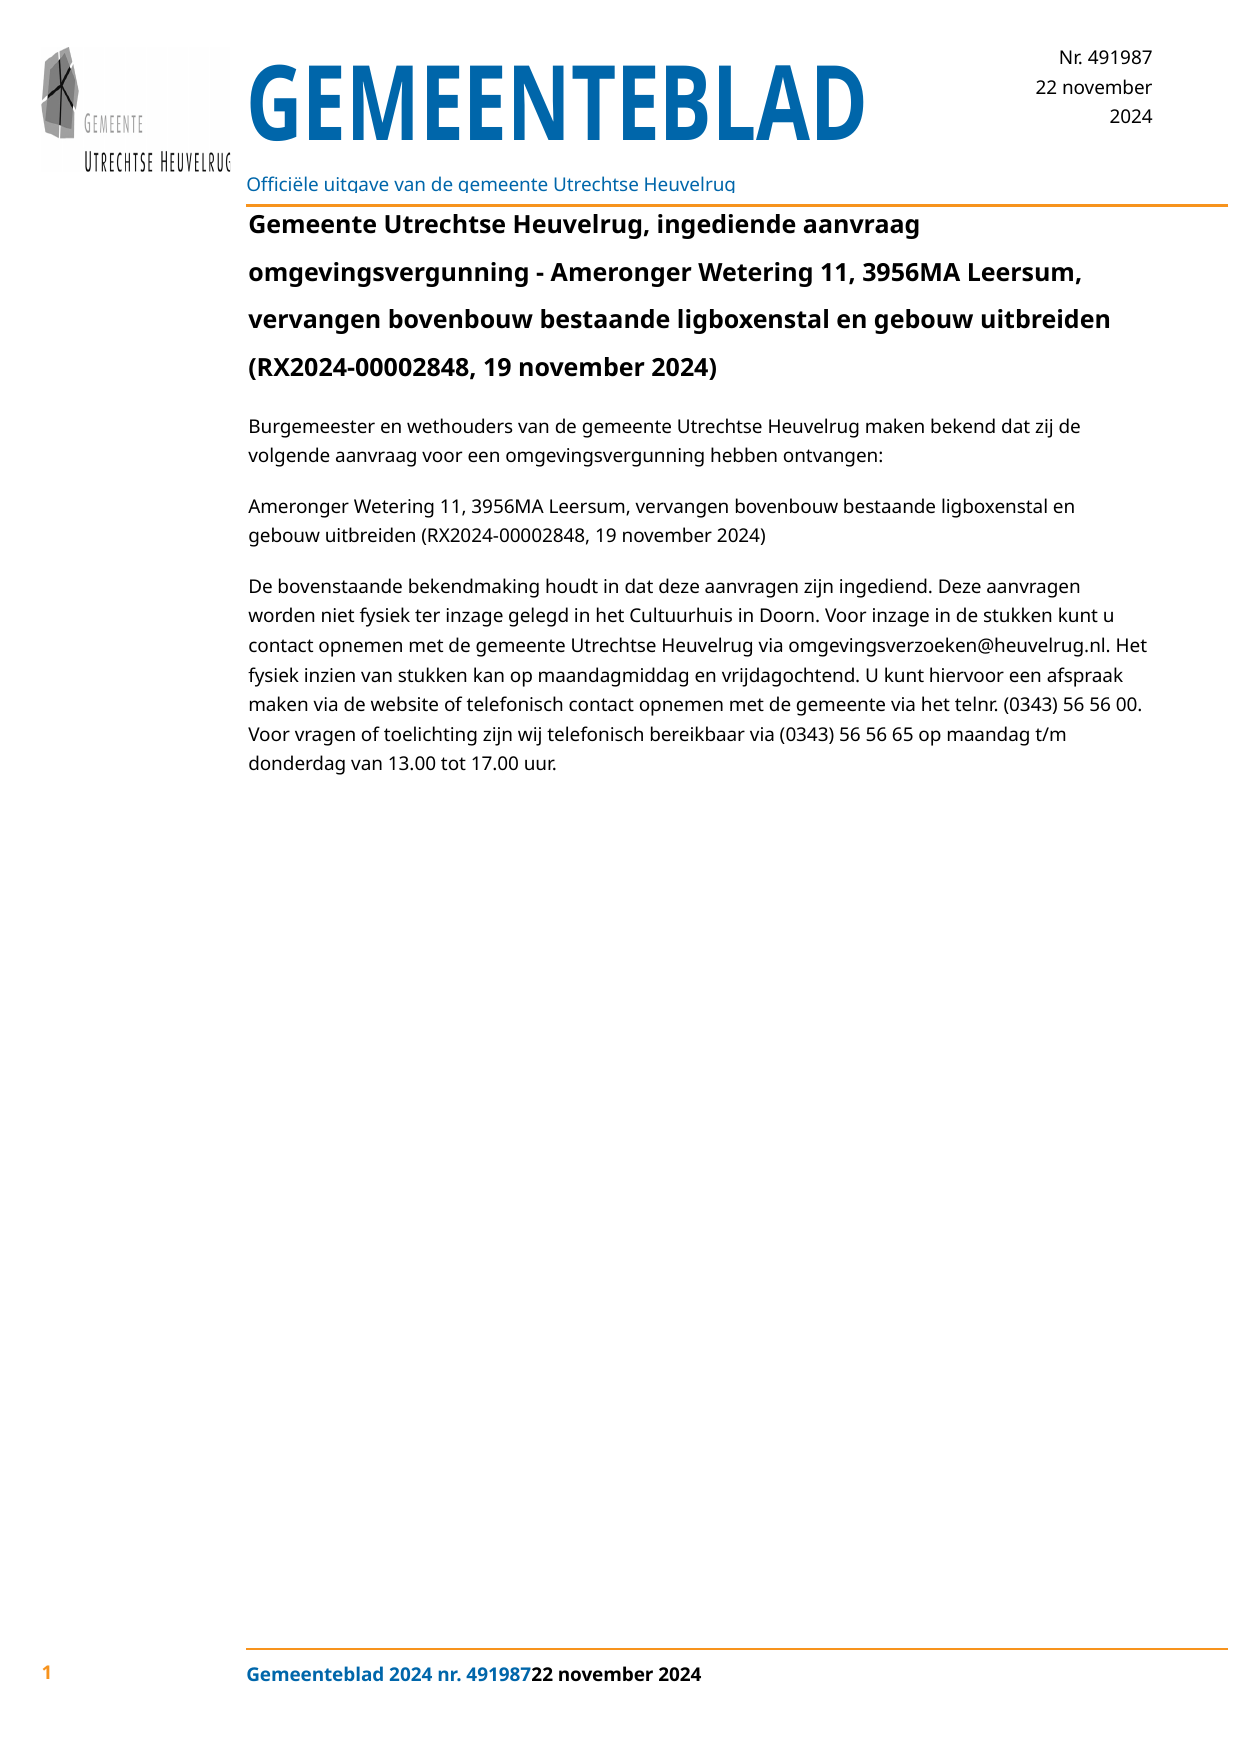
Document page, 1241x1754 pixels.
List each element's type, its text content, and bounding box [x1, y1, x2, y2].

text Ameronger Wetering 11, 3956MA Leersum, vervangen bovenbouw bestaande ligboxenstal en gebouw uitbreiden (RX2024-00002848, 19 november 2024) [248, 493, 1152, 548]
text De bovenstaande bekendmaking houdt in dat deze aanvragen zijn ingediend. Deze aanvragen worden niet fysiek ter inzage gelegd in het Cultuurhuis in Doorn. Voor inzage in de stukken kunt u contact opnemen met de gemeente Utrechtse Heuvelrug via omgevingsverzoeken@heuvelrug.nl. Het fysiek inzien van stukken kan op maandagmiddag en vrijdagochtend. U kunt hiervoor een afspraak maken via de website of telefonisch contact opnemen met de gemeente via het telnr. (0343) 56 56 00. Voor vragen of toelichting zijn wij telefonisch bereikbaar via (0343) 56 56 65 op maandag t/m donderdag van 13.00 tot 17.00 uur. [248, 573, 1152, 776]
picture [41, 47, 231, 172]
text Burgemeester en wethouders van de gemeente Utrechtse Heuvelrug maken bekend dat zij de volgende aanvraag voor een omgevingsvergunning hebben ontvangen: [248, 413, 1152, 468]
text Gemeente Utrechtse Heuvelrug, ingediende aanvraag omgevingsvergunning - Ameronger Wetering 11, 3956MA Leersum, vervangen bovenbouw bestaande ligboxenstal en gebouw uitbreiden (RX2024-00002848, 19 november 2024) [248, 207, 1152, 384]
